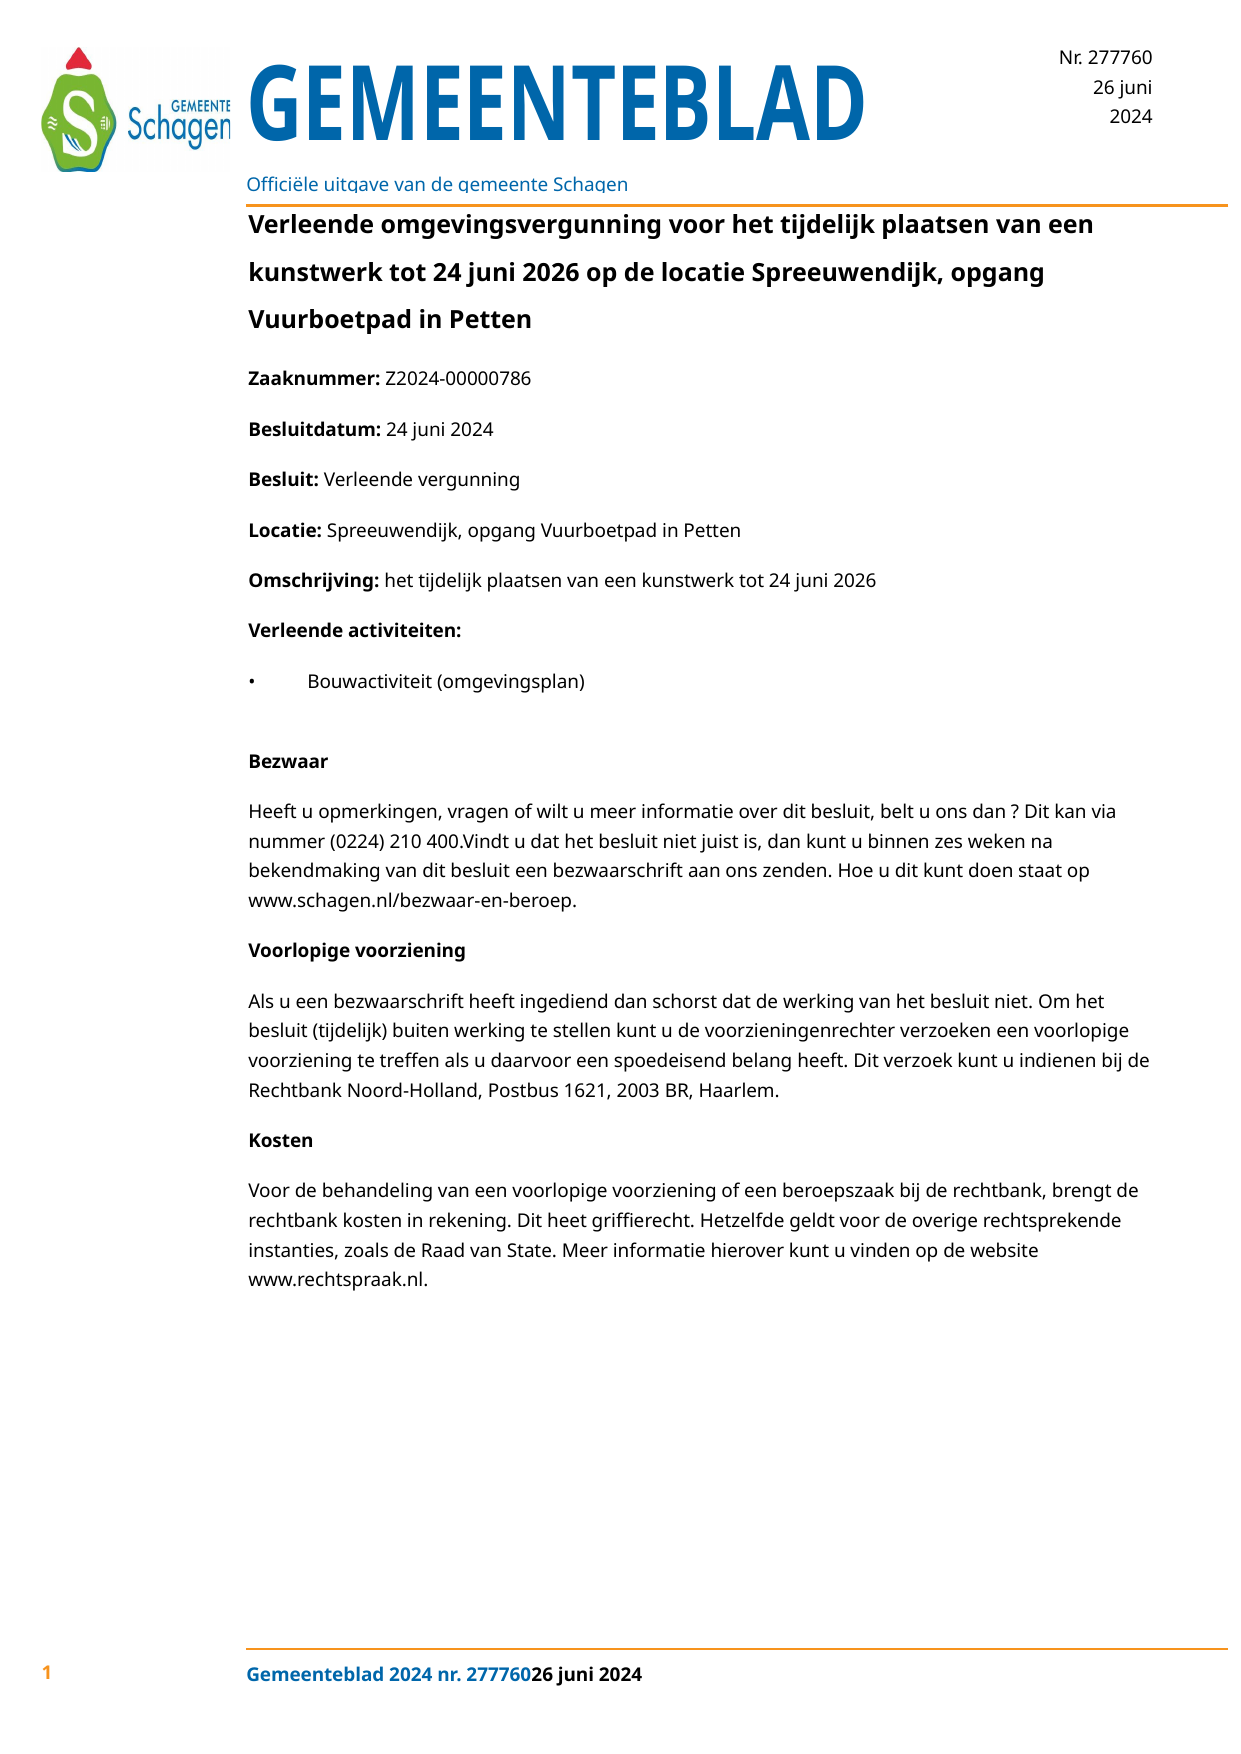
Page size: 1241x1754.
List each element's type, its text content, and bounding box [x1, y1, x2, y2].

text Bezwaar [248, 748, 1152, 774]
text Besluit: Verleende vergunning [248, 466, 1152, 492]
text Locatie: Spreeuwendijk, opgang Vuurboetpad in Petten [248, 517, 1152, 542]
text Besluitdatum: 24 juni 2024 [248, 416, 1152, 442]
text Heeft u opmerkingen, vragen of wilt u meer informatie over dit besluit, belt u ons dan ? Dit kan via nummer (0224) 210 400.Vindt u dat het besluit niet juist is, dan kunt u binnen zes weken na bekendmaking van dit besluit een bezwaarschrift aan ons zenden. Hoe u dit kunt doen staat op www.schagen.nl/bezwaar-en-beroep. [248, 798, 1152, 913]
text Verleende activiteiten: [248, 618, 1152, 643]
text Zaaknummer: Z2024-00000786 [248, 366, 1152, 391]
text Voorlopige voorziening [248, 938, 1152, 963]
picture [41, 47, 231, 172]
list Bouwactiviteit (omgevingsplan) [248, 668, 1152, 694]
text Voor de behandeling van een voorlopige voorziening of een beroepszaak bij de rechtbank, brengt de rechtbank kosten in rekening. Dit heet griffierecht. Hetzelfde geldt voor de overige rechtsprekende instanties, zoals de Raad van State. Meer informatie hierover kunt u vinden op de website www.rechtspraak.nl. [248, 1178, 1152, 1292]
text Verleende omgevingsvergunning voor het tijdelijk plaatsen van een kunstwerk tot 24 juni 2026 op de locatie Spreeuwendijk, opgang Vuurboetpad in Petten [248, 207, 1152, 336]
text Omschrijving: het tijdelijk plaatsen van een kunstwerk tot 24 juni 2026 [248, 567, 1152, 593]
text Kosten [248, 1127, 1152, 1153]
text Als u een bezwaarschrift heeft ingediend dan schorst dat de werking van het besluit niet. Om het besluit (tijdelijk) buiten werking te stellen kunt u de voorzieningenrechter verzoeken een voorlopige voorziening te treffen als u daarvoor een spoedeisend belang heeft. Dit verzoek kunt u indienen bij de Rechtbank Noord-Holland, Postbus 1621, 2003 BR, Haarlem. [248, 988, 1152, 1102]
